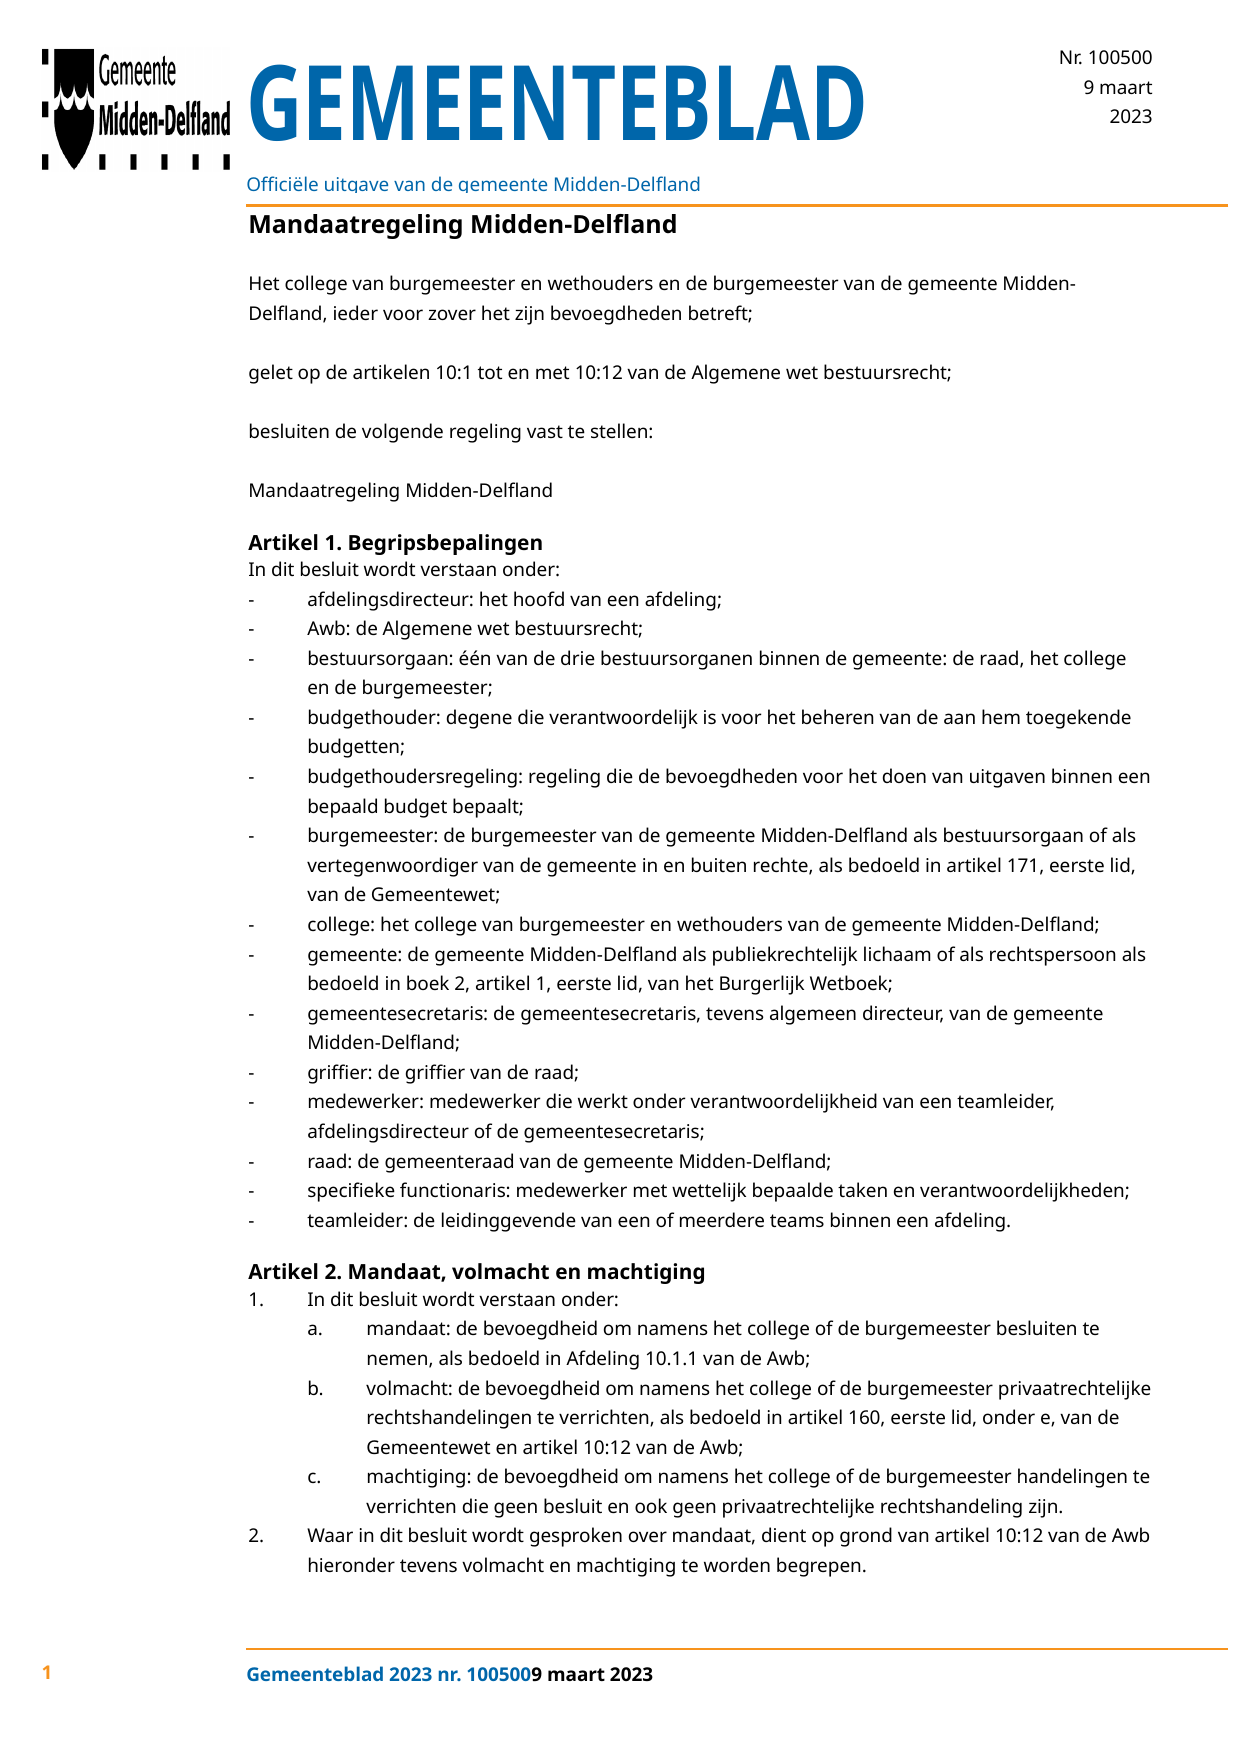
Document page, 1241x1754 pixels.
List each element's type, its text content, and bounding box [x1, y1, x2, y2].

text Artikel 1. Begripsbepalingen [248, 528, 1152, 556]
text Artikel 2. Mandaat, volmacht en machtiging [248, 1257, 1152, 1286]
list machtiging: de bevoegdheid om namens het college of de burgemeester handelingen te verrichten die geen besluit en ook geen privaatrechtelijke rechtshandeling zijn. [307, 1463, 1152, 1519]
picture [41, 47, 231, 172]
list specifieke functionaris: medewerker met wettelijk bepaalde taken en verantwoordelijkheden; [248, 1177, 1152, 1203]
list medewerker: medewerker die werkt onder verantwoordelijkheid van een teamleider, afdelingsdirecteur of de gemeentesecretaris; [248, 1089, 1152, 1144]
list gemeentesecretaris: de gemeentesecretaris, tevens algemeen directeur, van de gemeente Midden-Delfland; [248, 1000, 1152, 1055]
list bestuursorgaan: één van de drie bestuursorganen binnen de gemeente: de raad, het college en de burgemeester; [248, 645, 1152, 700]
text Mandaatregeling Midden-Delfland [248, 207, 1152, 241]
list griffier: de griffier van de raad; [248, 1059, 1152, 1085]
list budgethoudersregeling: regeling die de bevoegdheden voor het doen van uitgaven binnen een bepaald budget bepaalt; [248, 763, 1152, 819]
list Awb: de Algemene wet bestuursrecht; [248, 615, 1152, 641]
list afdelingsdirecteur: het hoofd van een afdeling; [248, 586, 1152, 612]
list budgethouder: degene die verantwoordelijk is voor het beheren van de aan hem toegekende budgetten; [248, 704, 1152, 759]
text Mandaatregeling Midden-Delfland [248, 477, 1152, 503]
text besluiten de volgende regeling vast te stellen: [248, 418, 1152, 444]
list college: het college van burgemeester en wethouders van de gemeente Midden-Delfland; [248, 911, 1152, 937]
text In dit besluit wordt verstaan onder: [248, 556, 1152, 582]
text gelet op de artikelen 10:1 tot en met 10:12 van de Algemene wet bestuursrecht; [248, 359, 1152, 385]
text Het college van burgemeester en wethouders en de burgemeester van de gemeente Midden-Delfland, ieder voor zover het zijn bevoegdheden betreft; [248, 270, 1152, 326]
list In dit besluit wordt verstaan onder: [248, 1286, 1152, 1312]
list teamleider: de leidinggevende van een of meerdere teams binnen een afdeling. [248, 1207, 1152, 1233]
list burgemeester: de burgemeester van de gemeente Midden-Delfland als bestuursorgaan of als vertegenwoordiger van de gemeente in en buiten rechte, als bedoeld in artikel 171, eerste lid, van de Gemeentewet; [248, 822, 1152, 907]
list gemeente: de gemeente Midden-Delfland als publiekrechtelijk lichaam of als rechtspersoon als bedoeld in boek 2, artikel 1, eerste lid, van het Burgerlijk Wetboek; [248, 941, 1152, 996]
list Waar in dit besluit wordt gesproken over mandaat, dient op grond van artikel 10:12 van de Awb hieronder tevens volmacht en machtiging te worden begrepen. [248, 1523, 1152, 1578]
list raad: de gemeenteraad van de gemeente Midden-Delfland; [248, 1148, 1152, 1174]
list volmacht: de bevoegdheid om namens het college of de burgemeester privaatrechtelijke rechtshandelingen te verrichten, als bedoeld in artikel 160, eerste lid, onder e, van de Gemeentewet en artikel 10:12 van de Awb; [307, 1375, 1152, 1459]
list mandaat: de bevoegdheid om namens het college of de burgemeester besluiten te nemen, als bedoeld in Afdeling 10.1.1 van de Awb; [307, 1316, 1152, 1371]
